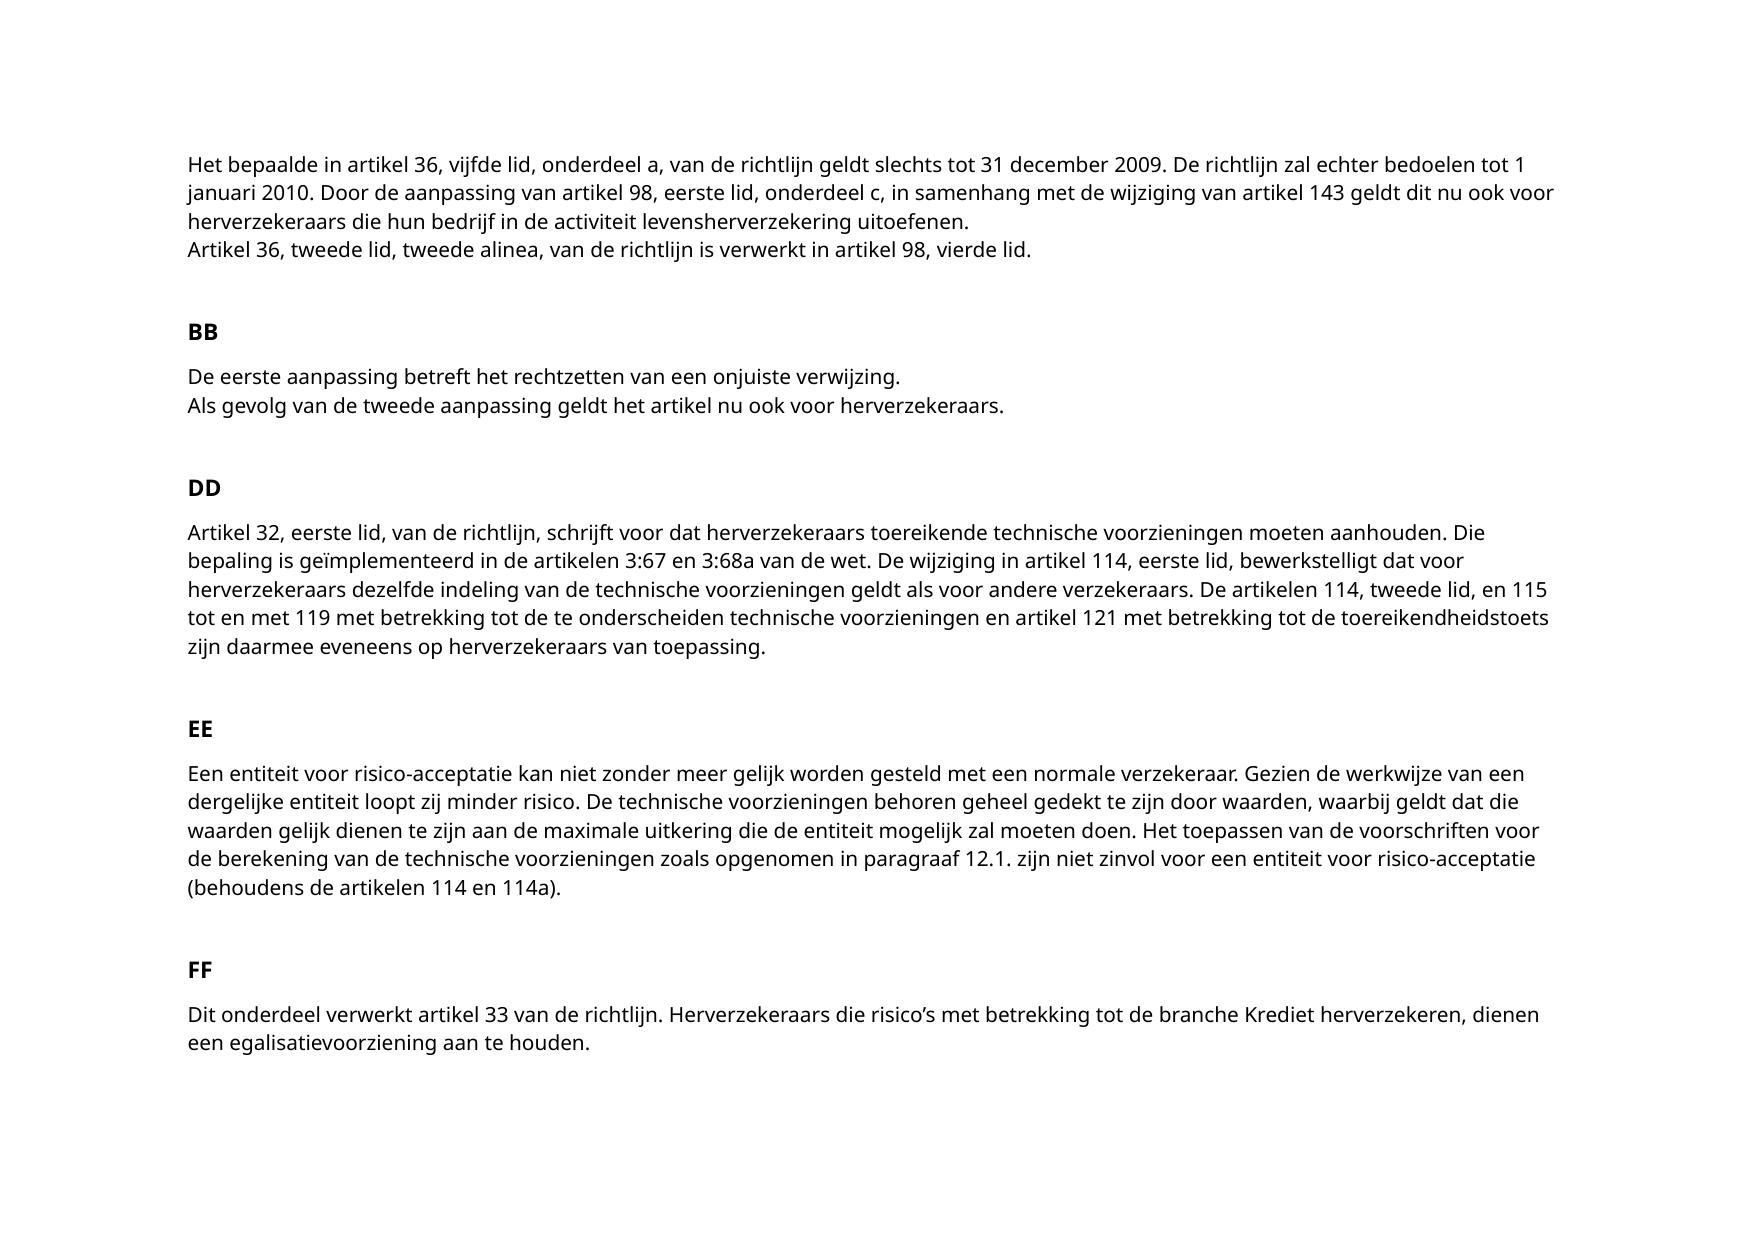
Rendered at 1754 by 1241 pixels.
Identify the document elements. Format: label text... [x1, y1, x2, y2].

text BB [187, 316, 1566, 347]
text Dit onderdeel verwerkt artikel 33 van de richtlijn. Herverzekeraars die risico’s met betrekking tot de branche Krediet herverzekeren, dienen een egalisatievoorziening aan te houden. [187, 1000, 1566, 1057]
text DD [187, 472, 1566, 503]
text EE [187, 713, 1566, 744]
text Artikel 32, eerste lid, van de richtlijn, schrijft voor dat herverzekeraars toereikende technische voorzieningen moeten aanhouden. Die bepaling is geïmplementeerd in de artikelen 3:67 en 3:68a van de wet. De wijziging in artikel 114, eerste lid, bewerkstelligt dat voor herverzekeraars dezelfde indeling van de technische voorzieningen geldt als voor andere verzekeraars. De artikelen 114, tweede lid, en 115 tot en met 119 met betrekking tot de te onderscheiden technische voorzieningen en artikel 121 met betrekking tot de toereikendheidstoets zijn daarmee eveneens op herverzekeraars van toepassing. [187, 518, 1566, 660]
text Het bepaalde in artikel 36, vijfde lid, onderdeel a, van de richtlijn geldt slechts tot 31 december 2009. De richtlijn zal echter bedoelen tot 1 januari 2010. Door de aanpassing van artikel 98, eerste lid, onderdeel c, in samenhang met de wijziging van artikel 143 geldt dit nu ook voor herverzekeraars die hun bedrijf in de activiteit levensherverzekering uitoefenen. [187, 150, 1566, 235]
text Een entiteit voor risico-acceptatie kan niet zonder meer gelijk worden gesteld met een normale verzekeraar. Gezien de werkwijze van een dergelijke entiteit loopt zij minder risico. De technische voorzieningen behoren geheel gedekt te zijn door waarden, waarbij geldt dat die waarden gelijk dienen te zijn aan de maximale uitkering die de entiteit mogelijk zal moeten doen. Het toepassen van de voorschriften voor de berekening van de technische voorzieningen zoals opgenomen in paragraaf 12.1. zijn niet zinvol voor een entiteit voor risico-acceptatie (behoudens de artikelen 114 en 114a). [187, 759, 1566, 901]
text De eerste aanpassing betreft het rechtzetten van een onjuiste verwijzing. [187, 362, 1566, 391]
text Artikel 36, tweede lid, tweede alinea, van de richtlijn is verwerkt in artikel 98, vierde lid. [187, 235, 1566, 264]
text Als gevolg van de tweede aanpassing geldt het artikel nu ook voor herverzekeraars. [187, 391, 1566, 419]
text FF [187, 954, 1566, 985]
